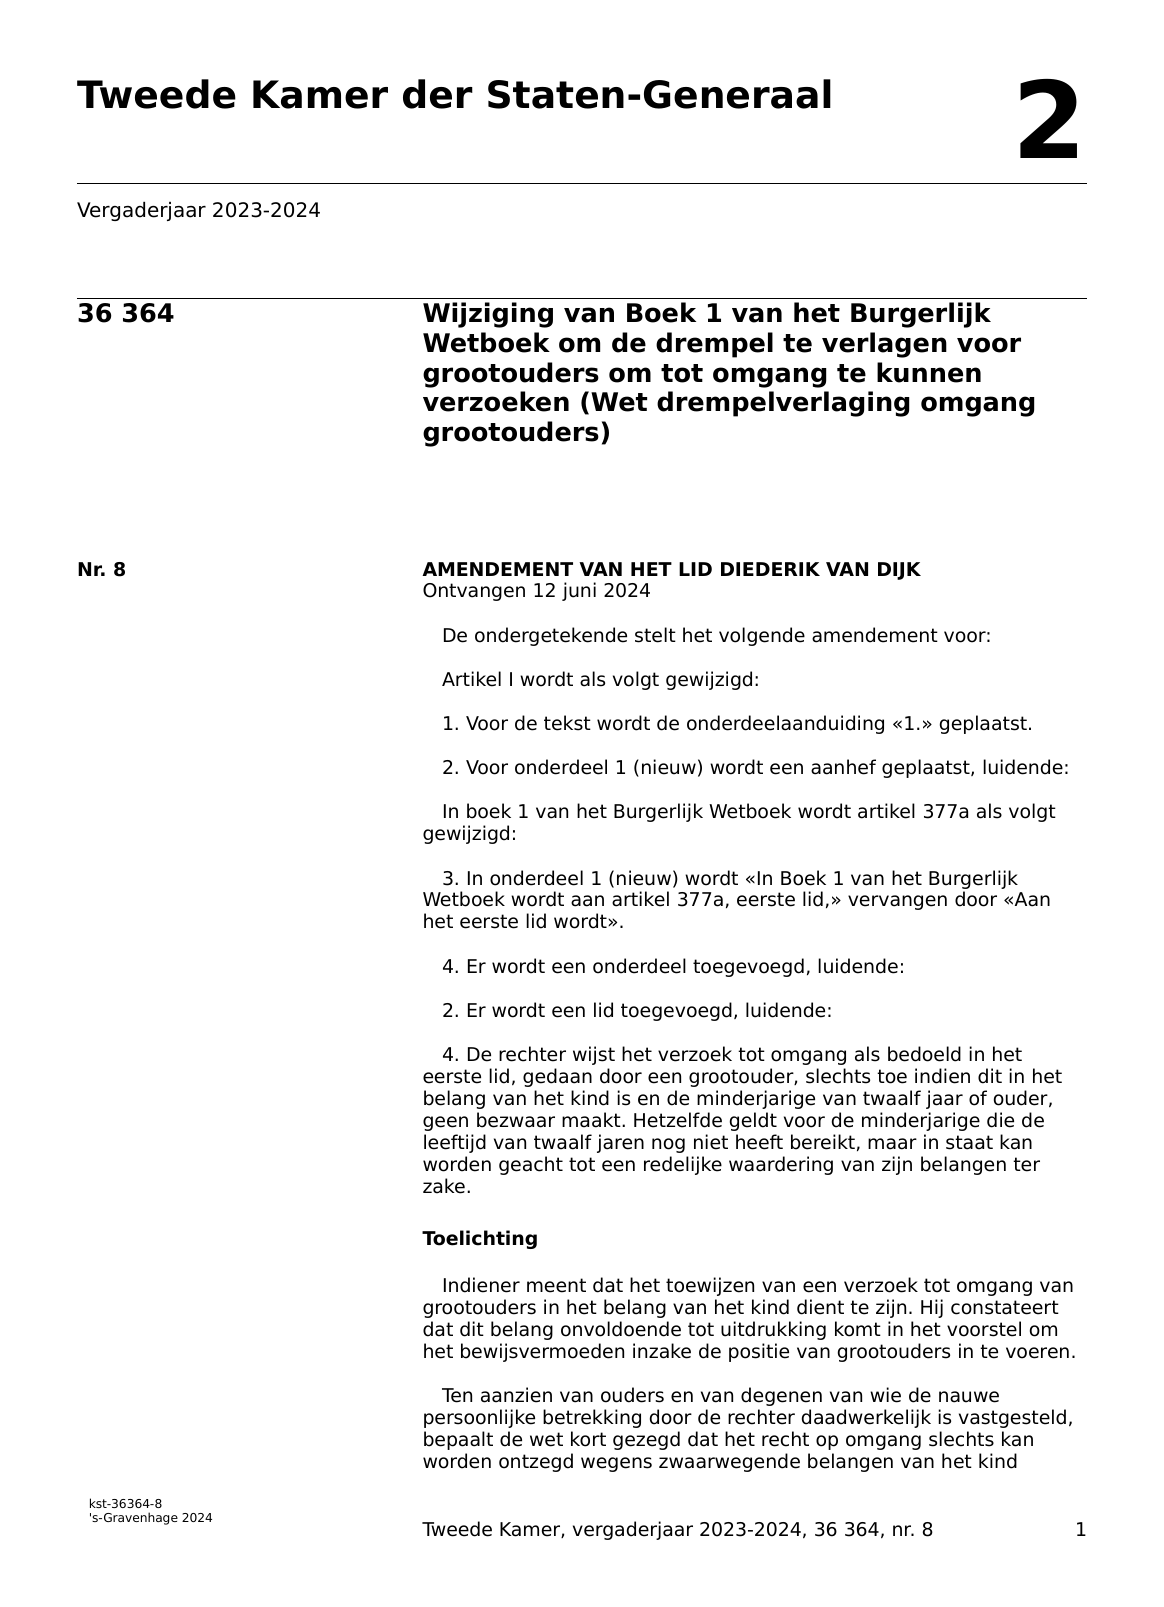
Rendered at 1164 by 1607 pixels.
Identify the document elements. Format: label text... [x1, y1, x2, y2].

text De ondergetekende stelt het volgende amendement voor: [422, 624, 1087, 647]
text Ontvangen 12 juni 2024 [422, 580, 1087, 602]
text 4. De rechter wijst het verzoek tot omgang als bedoeld in het eerste lid, gedaan door een grootouder, slechts toe indien dit in het belang van het kind is en de minderjarige van twaalf jaar of ouder, geen bezwaar maakt. Hetzelfde geldt voor de minderjarige die de leeftijd van twaalf jaren nog niet heeft bereikt, maar in staat kan worden geacht tot een redelijke waardering van zijn belangen ter zake. [422, 1044, 1087, 1198]
text 's-Gravenhage 2024 [88, 1511, 323, 1525]
text Indiener meent dat het toewijzen van een verzoek tot omgang van grootouders in het belang van het kind dient te zijn. Hij constateert dat dit belang onvoldoende tot uitdrukking komt in het voorstel om het bewijsvermoeden inzake de positie van grootouders in te voeren. [422, 1275, 1087, 1363]
subtitle Toelichting [422, 1228, 1087, 1250]
text Artikel I wordt als volgt gewijzigd: [422, 669, 1087, 691]
subtitle Nr. 8 AMENDEMENT VAN HET LID DIEDERIK VAN DIJK [77, 558, 1087, 580]
table_header 2 [886, 59, 1087, 183]
table_cell Vergaderjaar 2023-2024 [77, 184, 1087, 298]
text In boek 1 van het Burgerlijk Wetboek wordt artikel 377a als volgt gewijzigd: [422, 801, 1087, 845]
table_header Tweede Kamer der Staten-Generaal [77, 59, 886, 183]
text kst-36364-8 [88, 1497, 323, 1511]
text 2. Er wordt een lid toegevoegd, luidende: [422, 1000, 1087, 1022]
text 4. Er wordt een onderdeel toegevoegd, luidende: [422, 956, 1087, 977]
text 3. In onderdeel 1 (nieuw) wordt «In Boek 1 van het Burgerlijk Wetboek wordt aan artikel 377a, eerste lid,» vervangen door «Aan het eerste lid wordt». [422, 867, 1087, 933]
subtitle 36 364 Wijziging van Boek 1 van het Burgerlijk Wetboek om de drempel te verlagen voor grootouders om tot omgang te kunnen verzoeken (Wet drempelverlaging omgang grootouders) [77, 299, 1087, 447]
text 2. Voor onderdeel 1 (nieuw) wordt een aanhef geplaatst, luidende: [422, 757, 1087, 779]
text 1. Voor de tekst wordt de onderdeelaanduiding «1.» geplaatst. [422, 713, 1087, 735]
text Ten aanzien van ouders en van degenen van wie de nauwe persoonlijke betrekking door de rechter daadwerkelijk is vastgesteld, bepaalt de wet kort gezegd dat het recht op omgang slechts kan worden ontzegd wegens zwaarwegende belangen van het kind [422, 1385, 1087, 1473]
